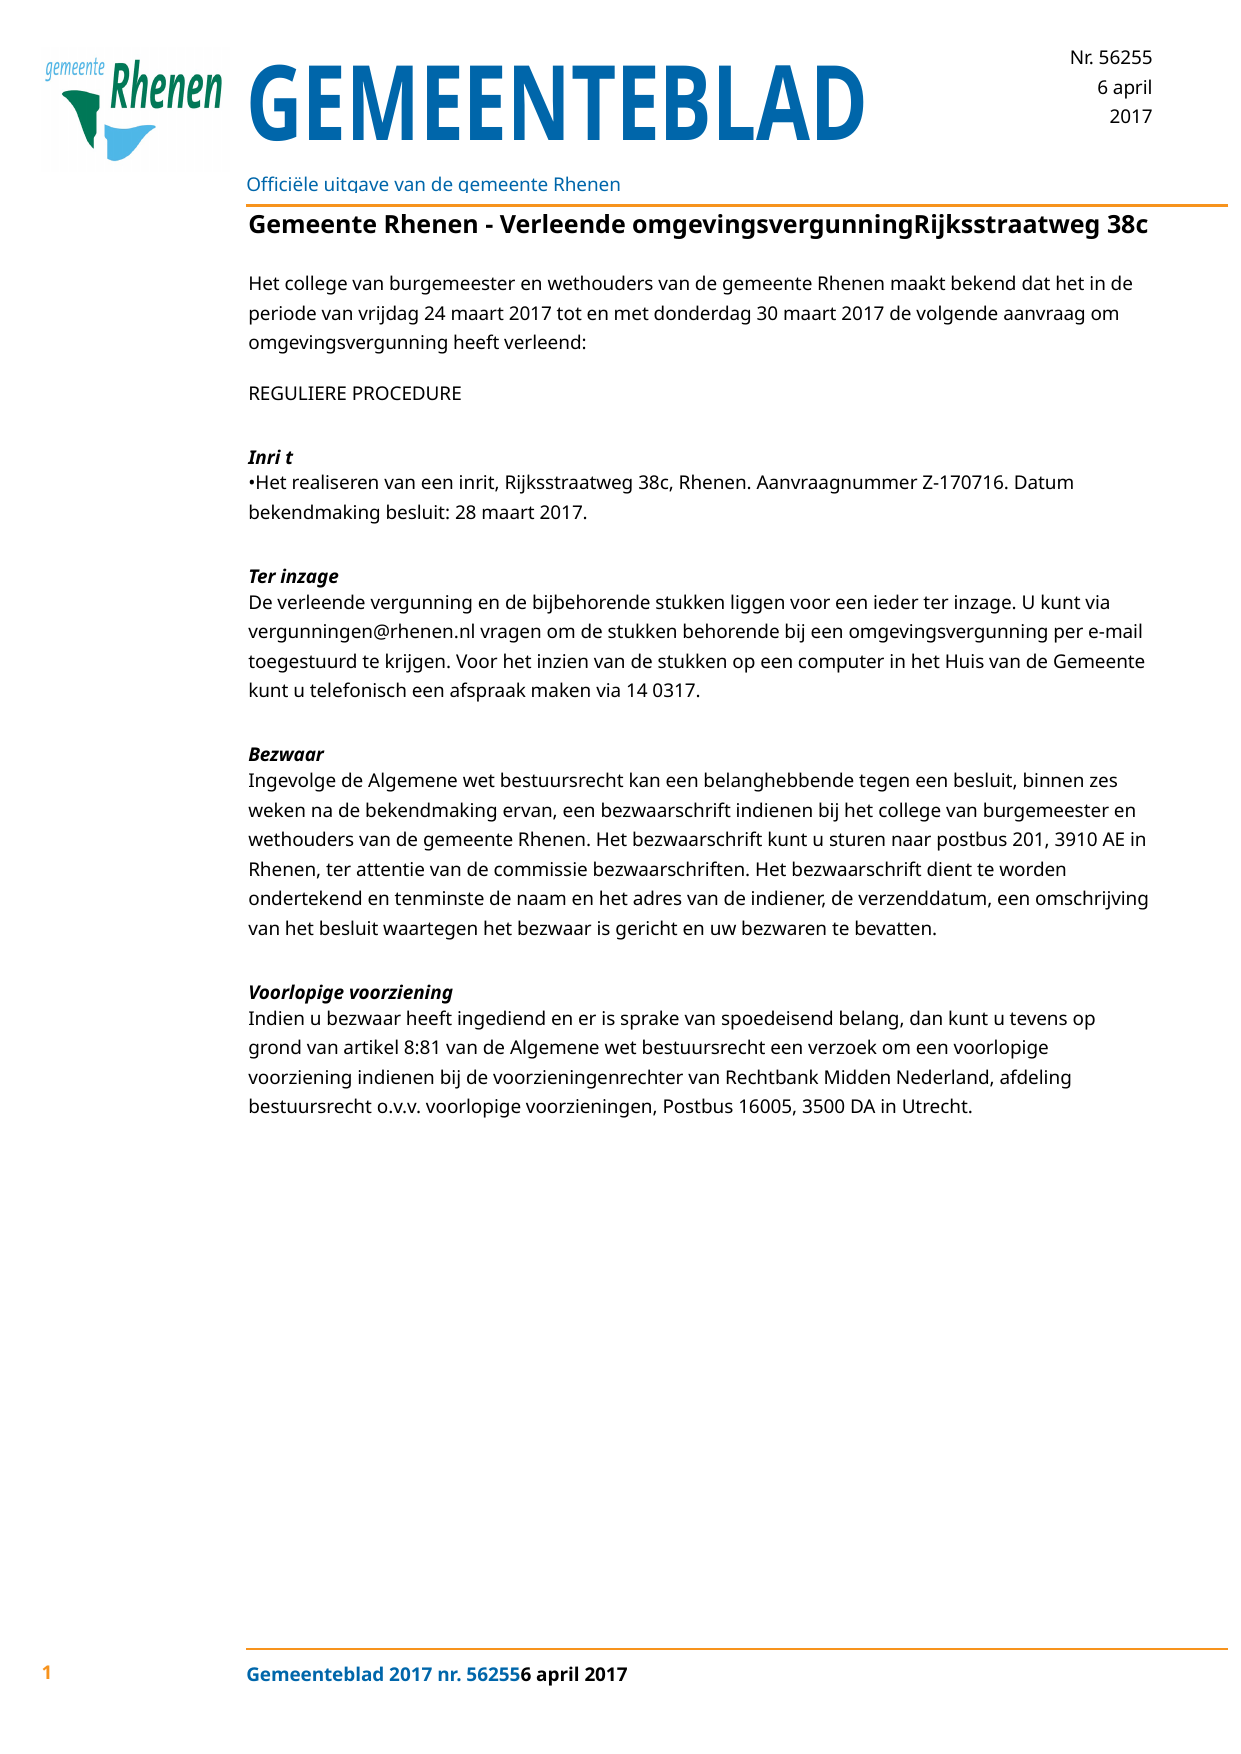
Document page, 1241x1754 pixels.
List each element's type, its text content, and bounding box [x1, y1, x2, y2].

text De verleende vergunning en de bijbehorende stukken liggen voor een ieder ter inzage. U kunt via vergunningen@rhenen.nl vragen om de stukken behorende bij een omgevingsvergunning per e-mail toegestuurd te krijgen. Voor het inzien van de stukken op een computer in het Huis van de Gemeente kunt u telefonisch een afspraak maken via 14 0317. [248, 589, 1152, 703]
text •Het realiseren van een inrit, Rijksstraatweg 38c, Rhenen. Aanvraagnummer Z-170716. Datum bekendmaking besluit: 28 maart 2017. [248, 469, 1152, 525]
text Inri t [248, 444, 1152, 469]
text Het college van burgemeester en wethouders van de gemeente Rhenen maakt bekend dat het in de periode van vrijdag 24 maart 2017 tot en met donderdag 30 maart 2017 de volgende aanvraag om omgevingsvergunning heeft verleend: [248, 270, 1152, 355]
text Ter inzage [248, 563, 1152, 589]
text Voorlopige voorziening [248, 979, 1152, 1005]
text Ingevolge de Algemene wet bestuursrecht kan een belanghebbende tegen een besluit, binnen zes weken na de bekendmaking ervan, een bezwaarschrift indienen bij het college van burgemeester en wethouders van de gemeente Rhenen. Het bezwaarschrift kunt u sturen naar postbus 201, 3910 AE in Rhenen, ter attentie van de commissie bezwaarschriften. Het bezwaarschrift dient te worden ondertekend en tenminste de naam en het adres van de indiener, de verzenddatum, een omschrijving van het besluit waartegen het bezwaar is gericht en uw bezwaren te bevatten. [248, 767, 1152, 941]
text Gemeente Rhenen - Verleende omgevingsvergunningRijksstraatweg 38c [248, 207, 1152, 241]
text Bezwaar [248, 742, 1152, 767]
picture [41, 47, 231, 172]
text REGULIERE PROCEDURE [248, 380, 1152, 406]
text Indien u bezwaar heeft ingediend en er is sprake van spoedeisend belang, dan kunt u tevens op grond van artikel 8:81 van de Algemene wet bestuursrecht een verzoek om een voorlopige voorziening indienen bij de voorzieningenrechter van Rechtbank Midden Nederland, afdeling bestuursrecht o.v.v. voorlopige voorzieningen, Postbus 16005, 3500 DA in Utrecht. [248, 1005, 1152, 1119]
